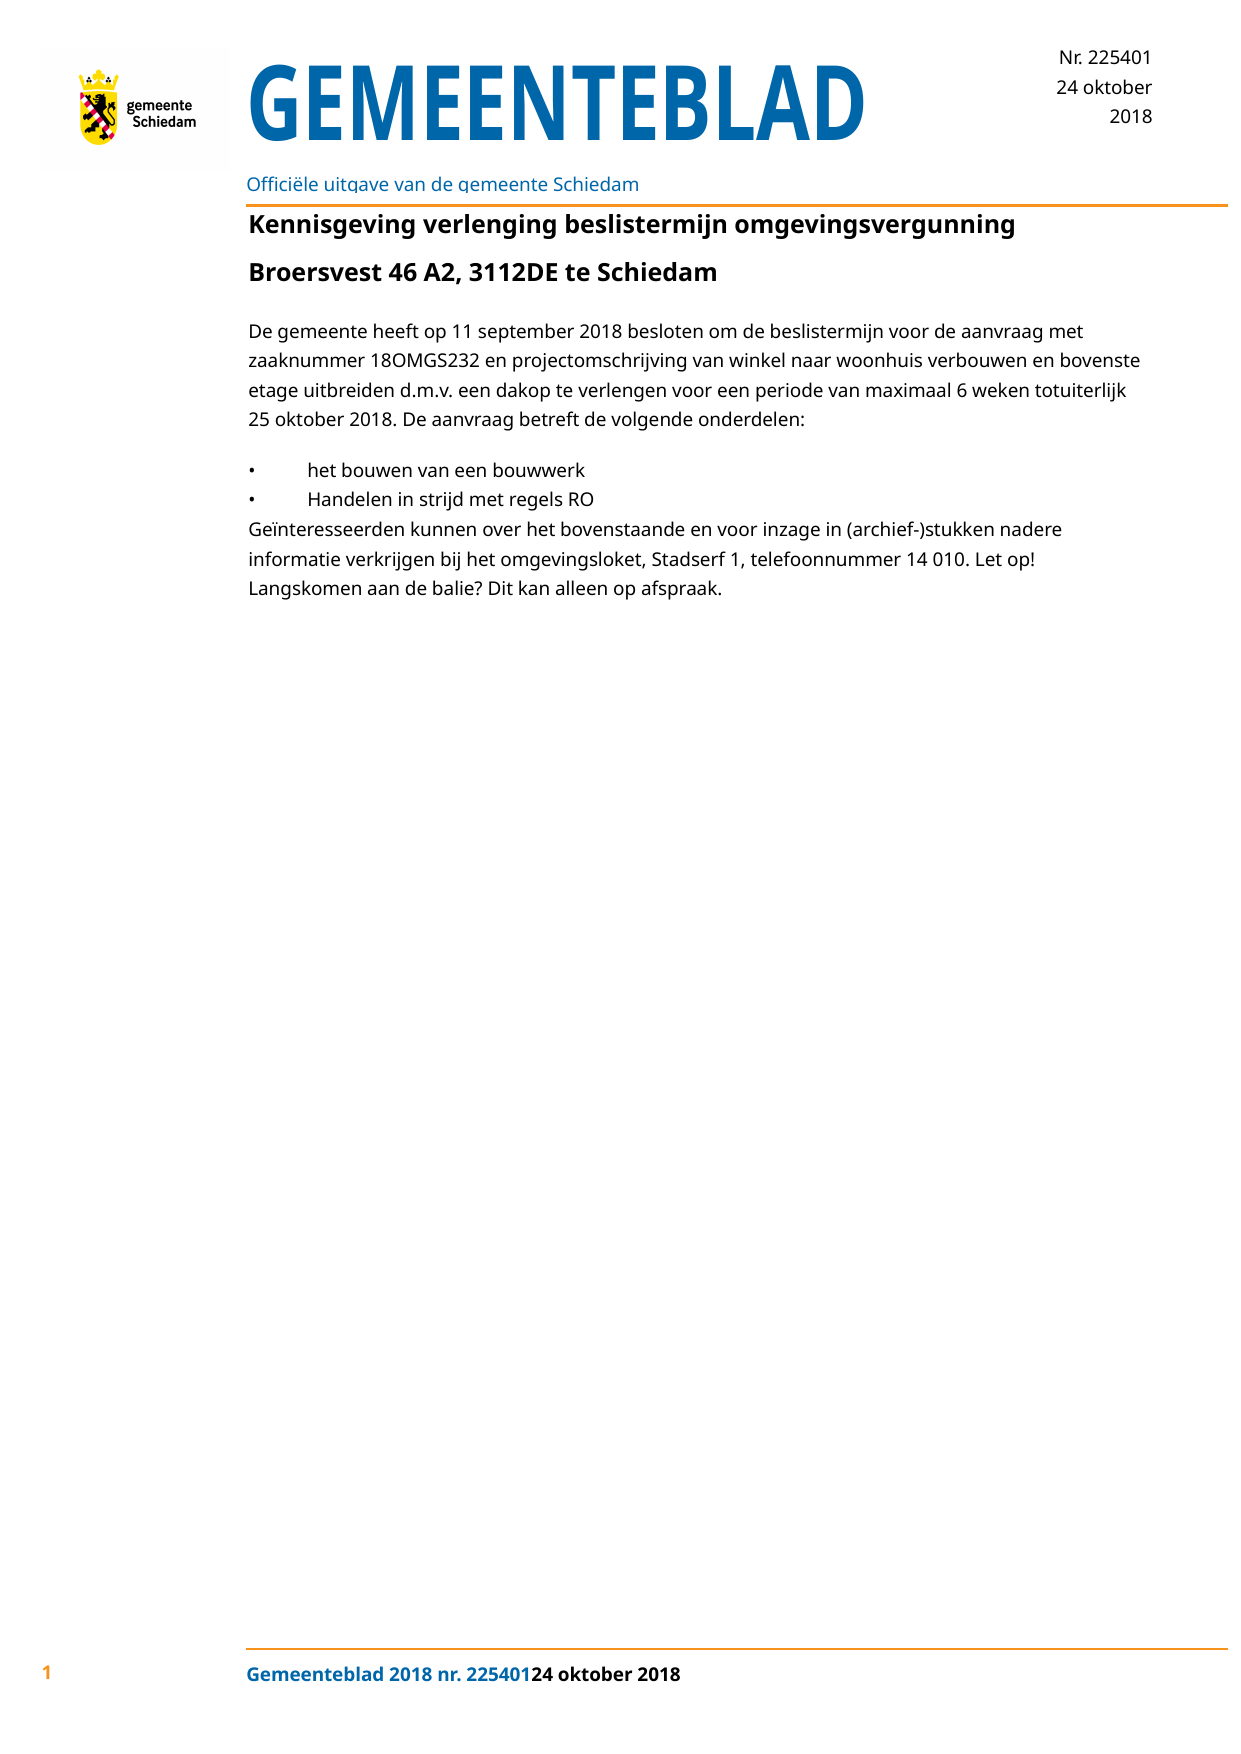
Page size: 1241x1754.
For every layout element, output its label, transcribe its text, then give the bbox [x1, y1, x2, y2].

text Geïnteresseerden kunnen over het bovenstaande en voor inzage in (archief-)stukken nadere informatie verkrijgen bij het omgevingsloket, Stadserf 1, telefoonnummer 14 010. Let op! Langskomen aan de balie? Dit kan alleen op afspraak. [248, 516, 1152, 601]
picture [41, 47, 231, 172]
list het bouwen van een bouwwerk [248, 457, 1152, 483]
text De gemeente heeft op 11 september 2018 besloten om de beslistermijn voor de aanvraag met zaaknummer 18OMGS232 en projectomschrijving van winkel naar woonhuis verbouwen en bovenste etage uitbreiden d.m.v. een dakop te verlengen voor een periode van maximaal 6 weken totuiterlijk 25 oktober 2018. De aanvraag betreft de volgende onderdelen: [248, 318, 1152, 432]
list Handelen in strijd met regels RO [248, 487, 1152, 512]
text Kennisgeving verlenging beslistermijn omgevingsvergunning Broersvest 46 A2, 3112DE te Schiedam [248, 207, 1152, 288]
